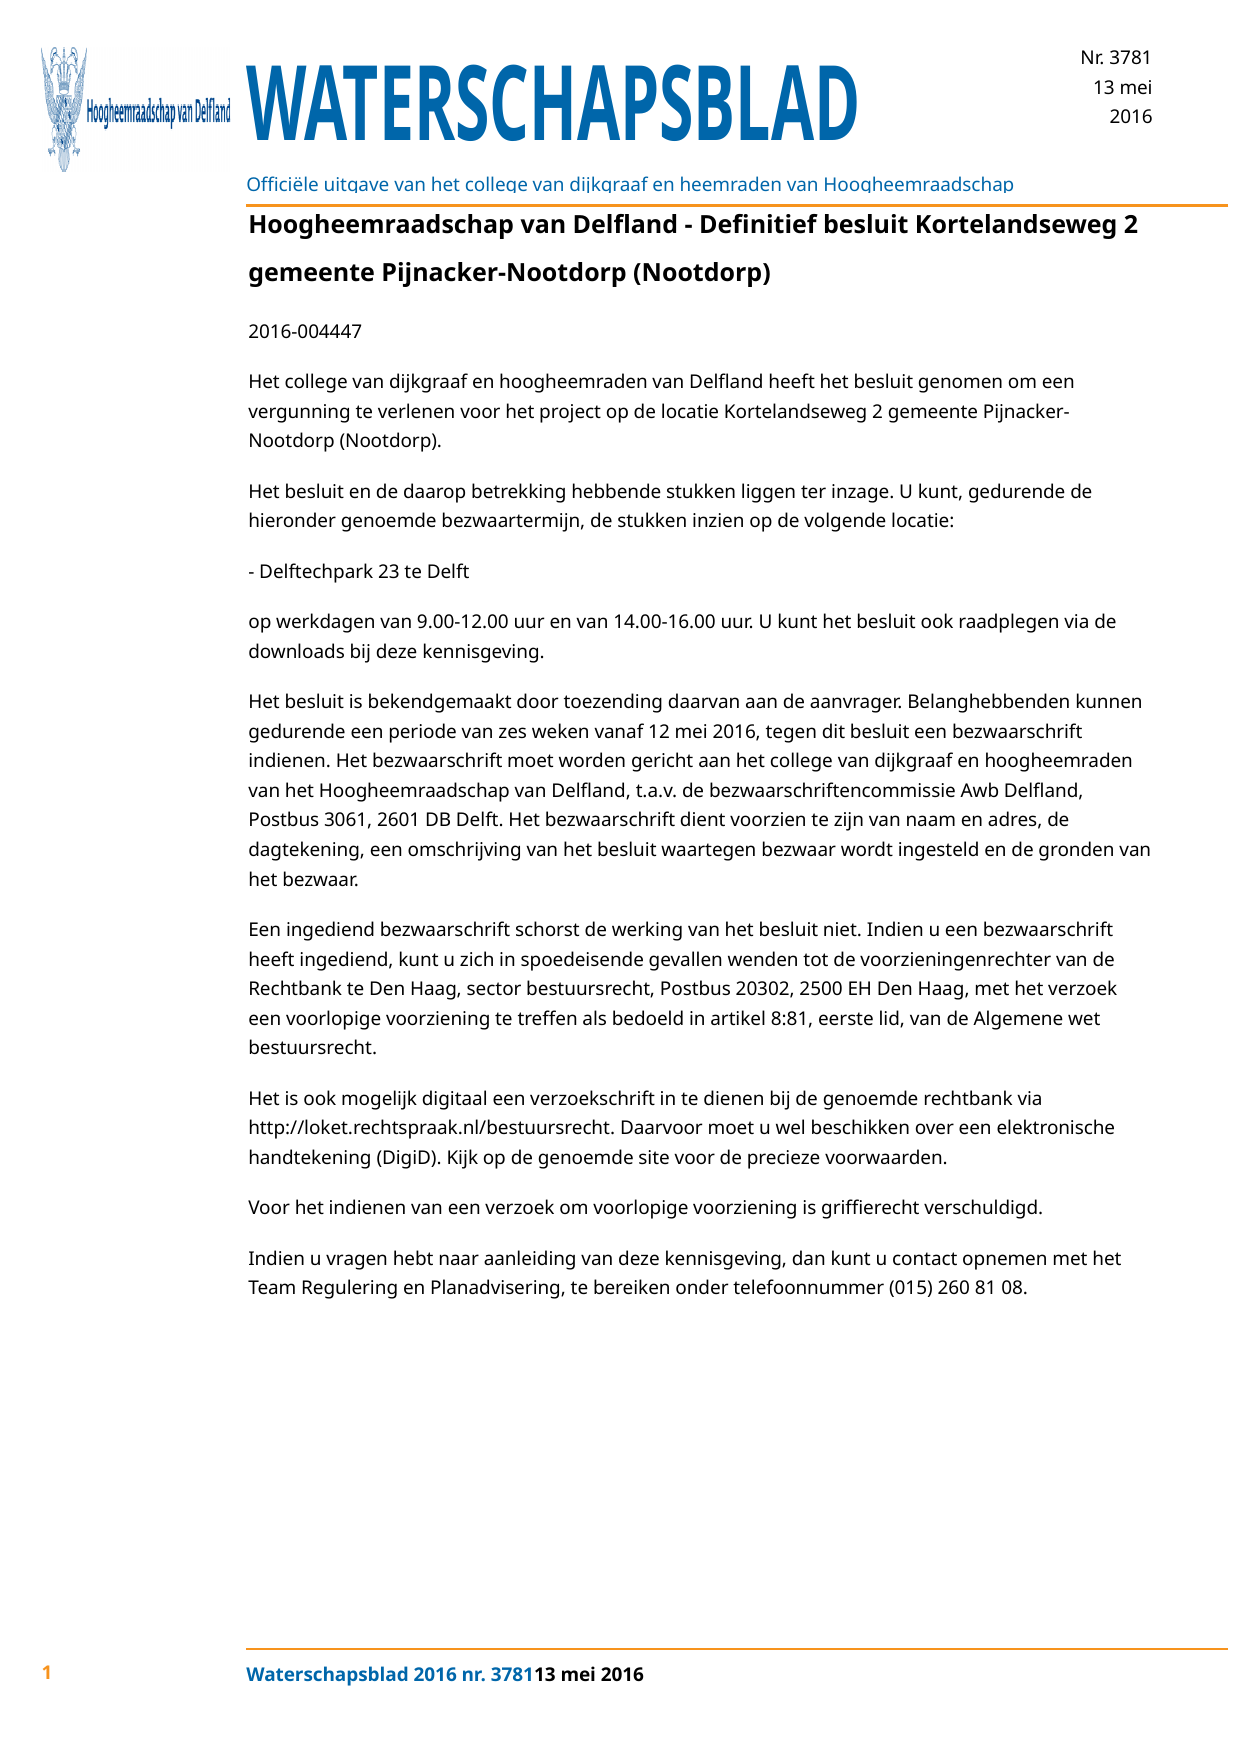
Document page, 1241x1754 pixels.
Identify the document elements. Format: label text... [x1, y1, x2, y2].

text Het is ook mogelijk digitaal een verzoekschrift in te dienen bij de genoemde rechtbank via http://loket.rechtspraak.nl/bestuursrecht. Daarvoor moet u wel beschikken over een elektronische handtekening (DigiD). Kijk op de genoemde site voor de precieze voorwaarden. [248, 1085, 1152, 1170]
text Hoogheemraadschap van Delfland - Definitief besluit Kortelandseweg 2 gemeente Pijnacker-Nootdorp (Nootdorp) [248, 207, 1152, 288]
picture [41, 47, 231, 172]
text Het besluit en de daarop betrekking hebbende stukken liggen ter inzage. U kunt, gedurende de hieronder genoemde bezwaartermijn, de stukken inzien op de volgende locatie: [248, 478, 1152, 533]
text 2016-004447 [248, 318, 1152, 344]
text op werkdagen van 9.00-12.00 uur en van 14.00-16.00 uur. U kunt het besluit ook raadplegen via de downloads bij deze kennisgeving. [248, 608, 1152, 664]
text Een ingediend bezwaarschrift schorst de werking van het besluit niet. Indien u een bezwaarschrift heeft ingediend, kunt u zich in spoedeisende gevallen wenden tot de voorzieningenrechter van de Rechtbank te Den Haag, sector bestuursrecht, Postbus 20302, 2500 EH Den Haag, met het verzoek een voorlopige voorziening te treffen als bedoeld in artikel 8:81, eerste lid, van de Algemene wet bestuursrecht. [248, 916, 1152, 1060]
text Het besluit is bekendgemaakt door toezending daarvan aan de aanvrager. Belanghebbenden kunnen gedurende een periode van zes weken vanaf 12 mei 2016, tegen dit besluit een bezwaarschrift indienen. Het bezwaarschrift moet worden gericht aan het college van dijkgraaf en hoogheemraden van het Hoogheemraadschap van Delfland, t.a.v. de bezwaarschriftencommissie Awb Delfland, Postbus 3061, 2601 DB Delft. Het bezwaarschrift dient voorzien te zijn van naam en adres, de dagtekening, een omschrijving van het besluit waartegen bezwaar wordt ingesteld en de gronden van het bezwaar. [248, 688, 1152, 892]
text Indien u vragen hebt naar aanleiding van deze kennisgeving, dan kunt u contact opnemen met het Team Regulering en Planadvisering, te bereiken onder telefoonnummer (015) 260 81 08. [248, 1245, 1152, 1300]
text Het college van dijkgraaf en hoogheemraden van Delfland heeft het besluit genomen om een vergunning te verlenen voor het project op de locatie Kortelandseweg 2 gemeente Pijnacker-Nootdorp (Nootdorp). [248, 368, 1152, 453]
text - Delftechpark 23 te Delft [248, 558, 1152, 584]
text Voor het indienen van een verzoek om voorlopige voorziening is griffierecht verschuldigd. [248, 1194, 1152, 1220]
